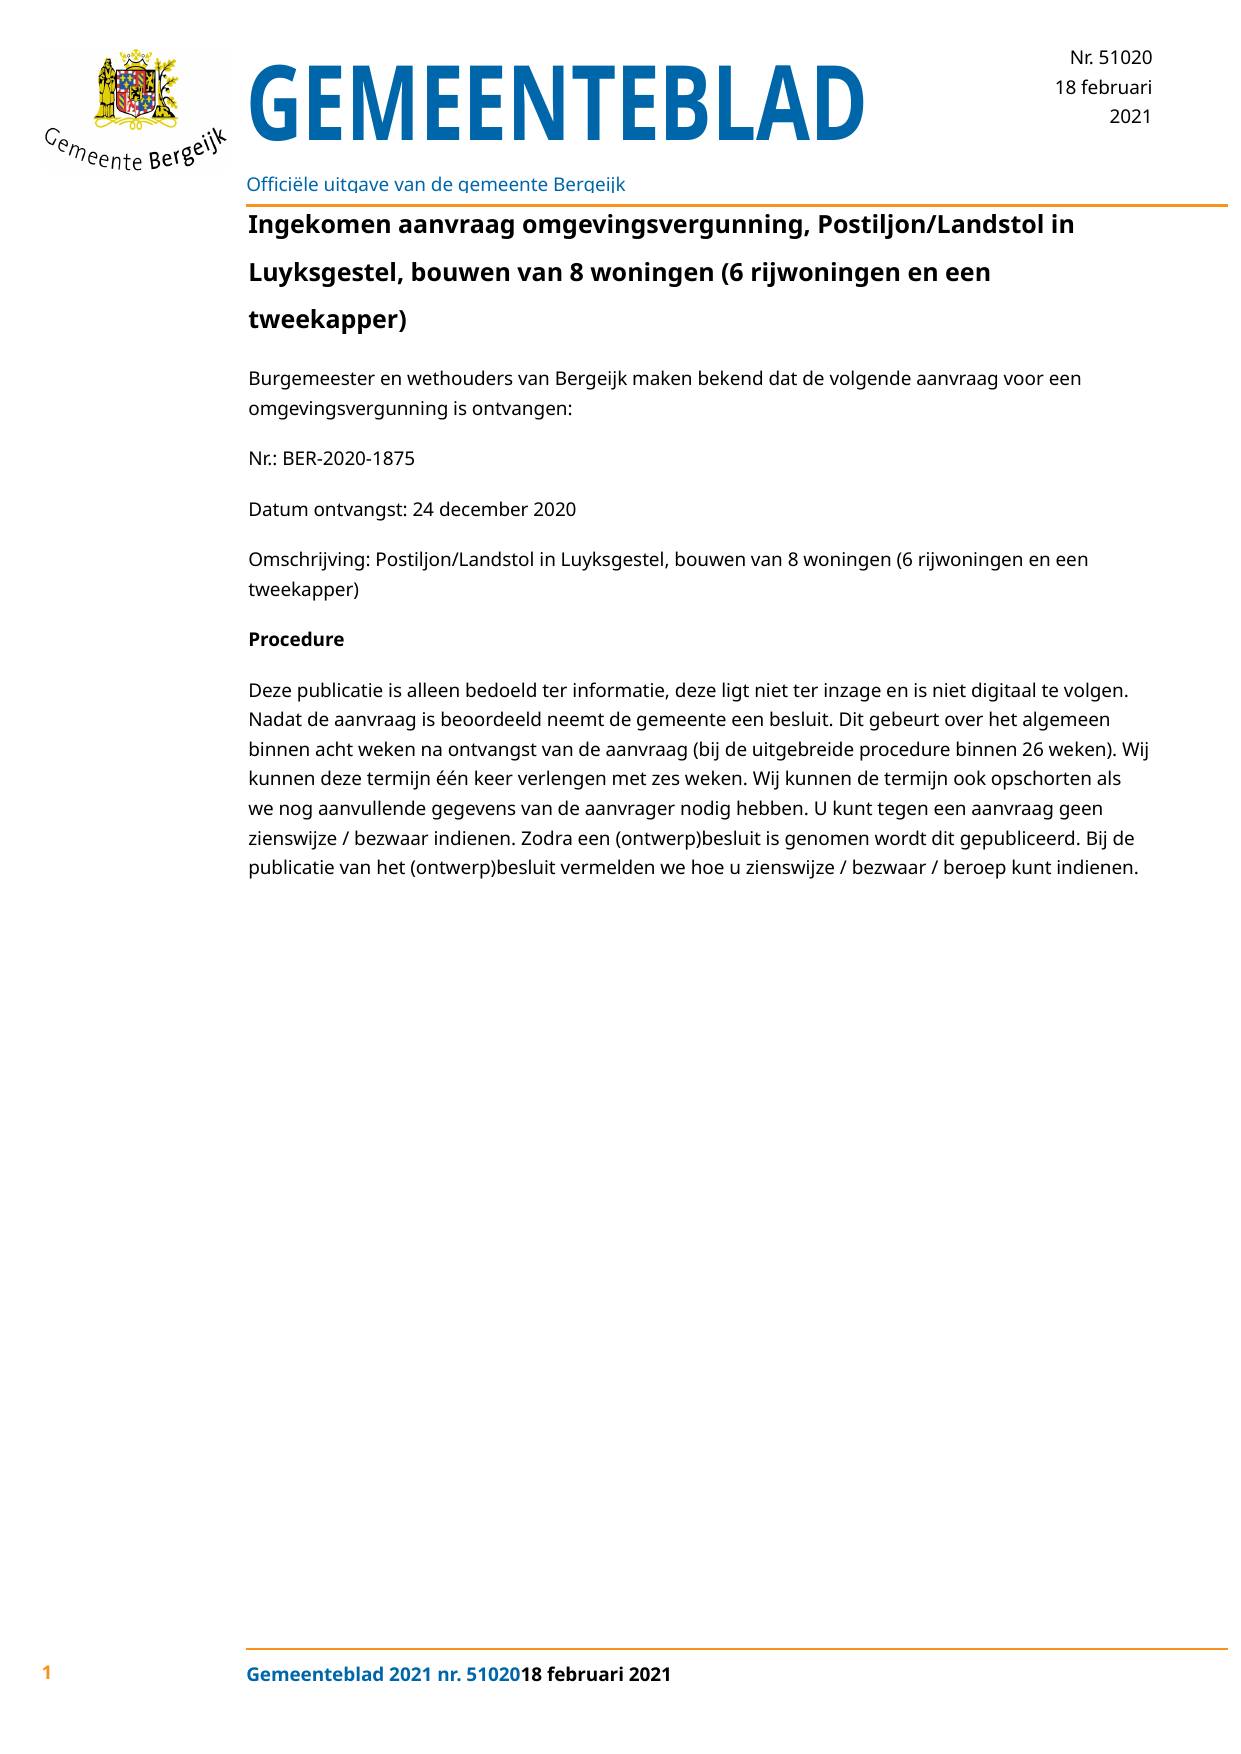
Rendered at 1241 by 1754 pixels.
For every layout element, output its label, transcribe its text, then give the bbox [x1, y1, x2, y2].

text Deze publicatie is alleen bedoeld ter informatie, deze ligt niet ter inzage en is niet digitaal te volgen. Nadat de aanvraag is beoordeeld neemt de gemeente een besluit. Dit gebeurt over het algemeen binnen acht weken na ontvangst van de aanvraag (bij de uitgebreide procedure binnen 26 weken). Wij kunnen deze termijn één keer verlengen met zes weken. Wij kunnen de termijn ook opschorten als we nog aanvullende gegevens van de aanvrager nodig hebben. U kunt tegen een aanvraag geen zienswijze / bezwaar indienen. Zodra een (ontwerp)besluit is genomen wordt dit gepubliceerd. Bij de publicatie van het (ontwerp)besluit vermelden we hoe u zienswijze / bezwaar / beroep kunt indienen. [248, 677, 1152, 880]
text Datum ontvangst: 24 december 2020 [248, 496, 1152, 522]
text Nr.: BER-2020-1875 [248, 446, 1152, 471]
text Burgemeester en wethouders van Bergeijk maken bekend dat de volgende aanvraag voor een omgevingsvergunning is ontvangen: [248, 366, 1152, 421]
picture [41, 47, 231, 172]
text Procedure [248, 626, 1152, 652]
text Omschrijving: Postiljon/Landstol in Luyksgestel, bouwen van 8 woningen (6 rijwoningen en een tweekapper) [248, 546, 1152, 602]
text Ingekomen aanvraag omgevingsvergunning, Postiljon/Landstol in Luyksgestel, bouwen van 8 woningen (6 rijwoningen en een tweekapper) [248, 207, 1152, 336]
